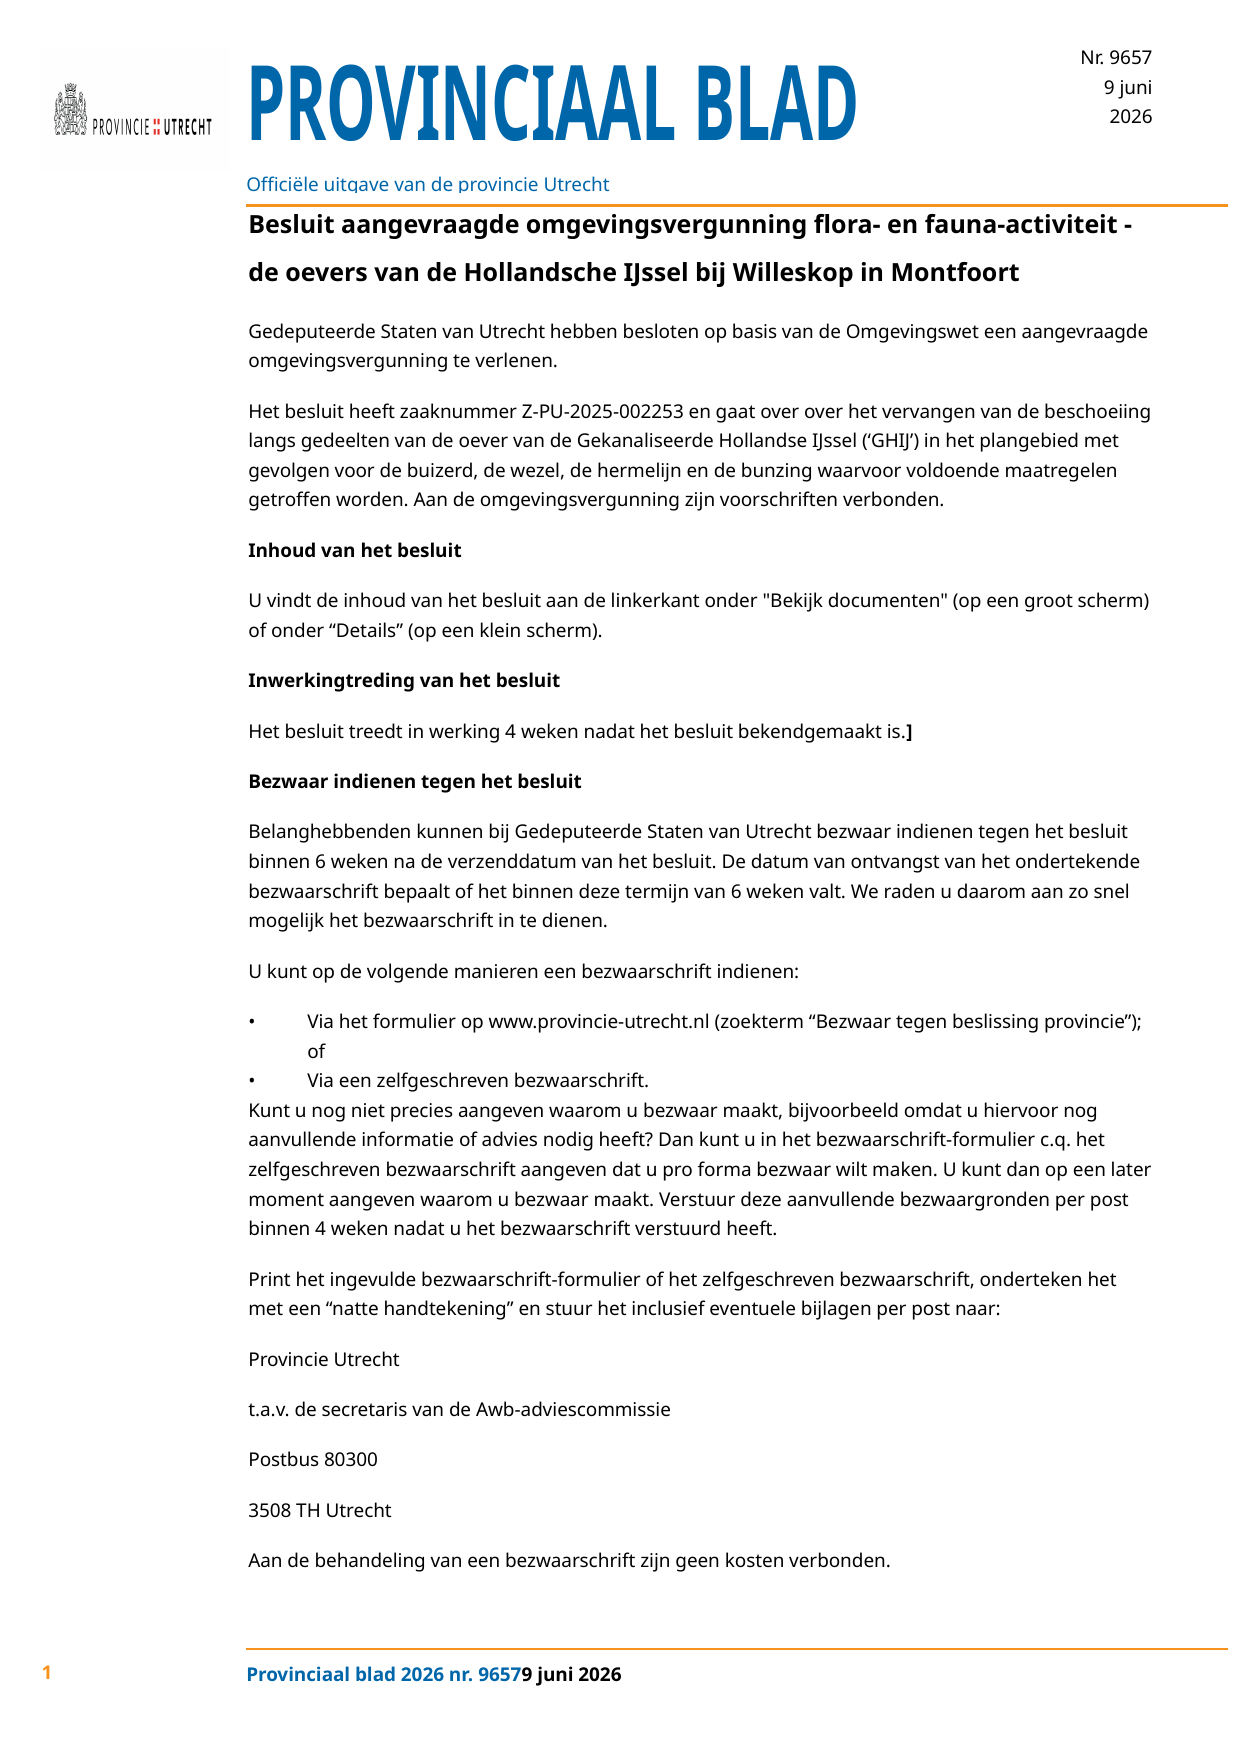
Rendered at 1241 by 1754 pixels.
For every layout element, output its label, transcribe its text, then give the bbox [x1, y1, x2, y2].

list Via het formulier op www.provincie-utrecht.nl (zoekterm “Bezwaar tegen beslissing provincie”); of [248, 1008, 1152, 1064]
text Het besluit heeft zaaknummer Z-PU-2025-002253 en gaat over over het vervangen van de beschoeiing langs gedeelten van de oever van de Gekanaliseerde Hollandse IJssel (‘GHIJ’) in het plangebied met gevolgen voor de buizerd, de wezel, de hermelijn en de bunzing waarvoor voldoende maatregelen getroffen worden. Aan de omgevingsvergunning zijn voorschriften verbonden. [248, 398, 1152, 512]
text Provincie Utrecht [248, 1346, 1152, 1372]
text Bezwaar indienen tegen het besluit [248, 768, 1152, 794]
text Postbus 80300 [248, 1447, 1152, 1472]
text U kunt op de volgende manieren een bezwaarschrift indienen: [248, 958, 1152, 984]
text Inwerkingtreding van het besluit [248, 667, 1152, 693]
text t.a.v. de secretaris van de Awb-adviescommissie [248, 1396, 1152, 1422]
text Kunt u nog niet precies aangeven waarom u bezwaar maakt, bijvoorbeeld omdat u hiervoor nog aanvullende informatie of advies nodig heeft? Dan kunt u in het bezwaarschrift-formulier c.q. het zelfgeschreven bezwaarschrift aangeven dat u pro forma bezwaar wilt maken. U kunt dan op een later moment aangeven waarom u bezwaar maakt. Verstuur deze aanvullende bezwaargronden per post binnen 4 weken nadat u het bezwaarschrift verstuurd heeft. [248, 1097, 1152, 1241]
picture [41, 47, 231, 172]
text Het besluit treedt in werking 4 weken nadat het besluit bekendgemaakt is.] [248, 718, 1152, 744]
text Aan de behandeling van een bezwaarschrift zijn geen kosten verbonden. [248, 1547, 1152, 1573]
text Besluit aangevraagde omgevingsvergunning flora- en fauna-activiteit - de oevers van de Hollandsche IJssel bij Willeskop in Montfoort [248, 207, 1152, 288]
text Belanghebbenden kunnen bij Gedeputeerde Staten van Utrecht bezwaar indienen tegen het besluit binnen 6 weken na de verzenddatum van het besluit. De datum van ontvangst van het ondertekende bezwaarschrift bepaalt of het binnen deze termijn van 6 weken valt. We raden u daarom aan zo snel mogelijk het bezwaarschrift in te dienen. [248, 819, 1152, 933]
text U vindt de inhoud van het besluit aan de linkerkant onder "Bekijk documenten" (op een groot scherm) of onder “Details” (op een klein scherm). [248, 587, 1152, 643]
list Via een zelfgeschreven bezwaarschrift. [248, 1067, 1152, 1093]
text Print het ingevulde bezwaarschrift-formulier of het zelfgeschreven bezwaarschrift, onderteken het met een “natte handtekening” en stuur het inclusief eventuele bijlagen per post naar: [248, 1266, 1152, 1321]
text Inhoud van het besluit [248, 537, 1152, 563]
text 3508 TH Utrecht [248, 1497, 1152, 1523]
text Gedeputeerde Staten van Utrecht hebben besloten op basis van de Omgevingswet een aangevraagde omgevingsvergunning te verlenen. [248, 318, 1152, 373]
